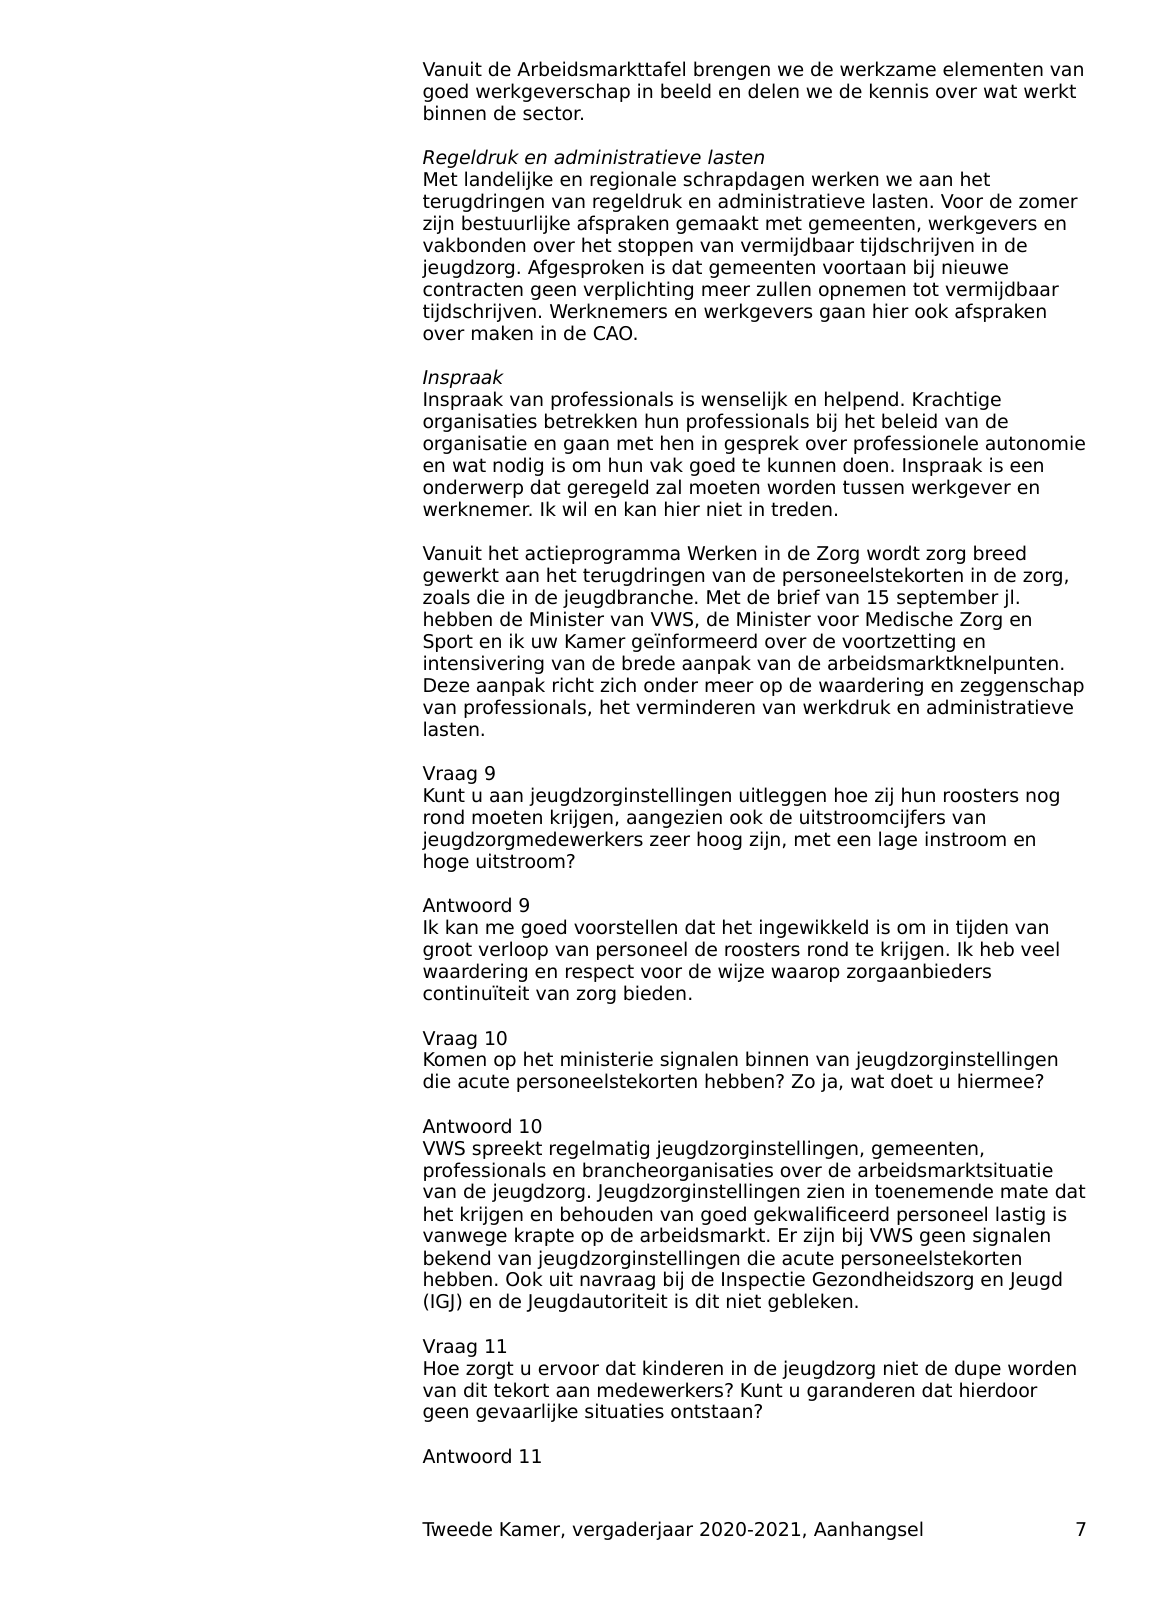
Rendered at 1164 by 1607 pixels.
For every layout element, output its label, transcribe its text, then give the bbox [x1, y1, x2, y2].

text Hoe zorgt u ervoor dat kinderen in de jeugdzorg niet de dupe worden van dit tekort aan medewerkers? Kunt u garanderen dat hierdoor geen gevaarlijke situaties ontstaan? [422, 1357, 1087, 1423]
text Ik kan me goed voorstellen dat het ingewikkeld is om in tijden van groot verloop van personeel de roosters rond te krijgen. Ik heb veel waardering en respect voor de wijze waarop zorgaanbieders continuïteit van zorg bieden. [422, 917, 1087, 1005]
text Vraag 9 [422, 763, 1087, 785]
text Vanuit het actieprogramma Werken in de Zorg wordt zorg breed gewerkt aan het terugdringen van de personeelstekorten in de zorg, zoals die in de jeugdbranche. Met de brief van 15 september jl. hebben de Minister van VWS, de Minister voor Medische Zorg en Sport en ik uw Kamer geïnformeerd over de voortzetting en intensivering van de brede aanpak van de arbeidsmarktknelpunten. Deze aanpak richt zich onder meer op de waardering en zeggenschap van professionals, het verminderen van werkdruk en administratieve lasten. [422, 543, 1087, 741]
text Antwoord 10 [422, 1116, 1087, 1137]
text Vraag 10 [422, 1027, 1087, 1049]
text Vraag 11 [422, 1336, 1087, 1357]
text Antwoord 9 [422, 895, 1087, 917]
text Vanuit de Arbeidsmarkttafel brengen we de werkzame elementen van goed werkgeverschap in beeld en delen we de kennis over wat werkt binnen de sector. [422, 59, 1087, 125]
text Kunt u aan jeugdzorginstellingen uitleggen hoe zij hun roosters nog rond moeten krijgen, aangezien ook de uitstroomcijfers van jeugdzorgmedewerkers zeer hoog zijn, met een lage instroom en hoge uitstroom? [422, 785, 1087, 873]
text VWS spreekt regelmatig jeugdzorginstellingen, gemeenten, professionals en brancheorganisaties over de arbeidsmarktsituatie van de jeugdzorg. Jeugdzorginstellingen zien in toenemende mate dat het krijgen en behouden van goed gekwalificeerd personeel lastig is vanwege krapte op de arbeidsmarkt. Er zijn bij VWS geen signalen bekend van jeugdzorginstellingen die acute personeelstekorten hebben. Ook uit navraag bij de Inspectie Gezondheidszorg en Jeugd (IGJ) en de Jeugdautoriteit is dit niet gebleken. [422, 1137, 1087, 1313]
text Regeldruk en administratieve lasten [422, 147, 1087, 169]
text Komen op het ministerie signalen binnen van jeugdzorginstellingen die acute personeelstekorten hebben? Zo ja, wat doet u hiermee? [422, 1049, 1087, 1093]
text Antwoord 11 [422, 1446, 1087, 1468]
text Met landelijke en regionale schrapdagen werken we aan het terugdringen van regeldruk en administratieve lasten. Voor de zomer zijn bestuurlijke afspraken gemaakt met gemeenten, werkgevers en vakbonden over het stoppen van vermijdbaar tijdschrijven in de jeugdzorg. Afgesproken is dat gemeenten voortaan bij nieuwe contracten geen verplichting meer zullen opnemen tot vermijdbaar tijdschrijven. Werknemers en werkgevers gaan hier ook afspraken over maken in de CAO. [422, 169, 1087, 345]
text Inspraak [422, 367, 1087, 389]
text Inspraak van professionals is wenselijk en helpend. Krachtige organisaties betrekken hun professionals bij het beleid van de organisatie en gaan met hen in gesprek over professionele autonomie en wat nodig is om hun vak goed te kunnen doen. Inspraak is een onderwerp dat geregeld zal moeten worden tussen werkgever en werknemer. Ik wil en kan hier niet in treden. [422, 389, 1087, 521]
